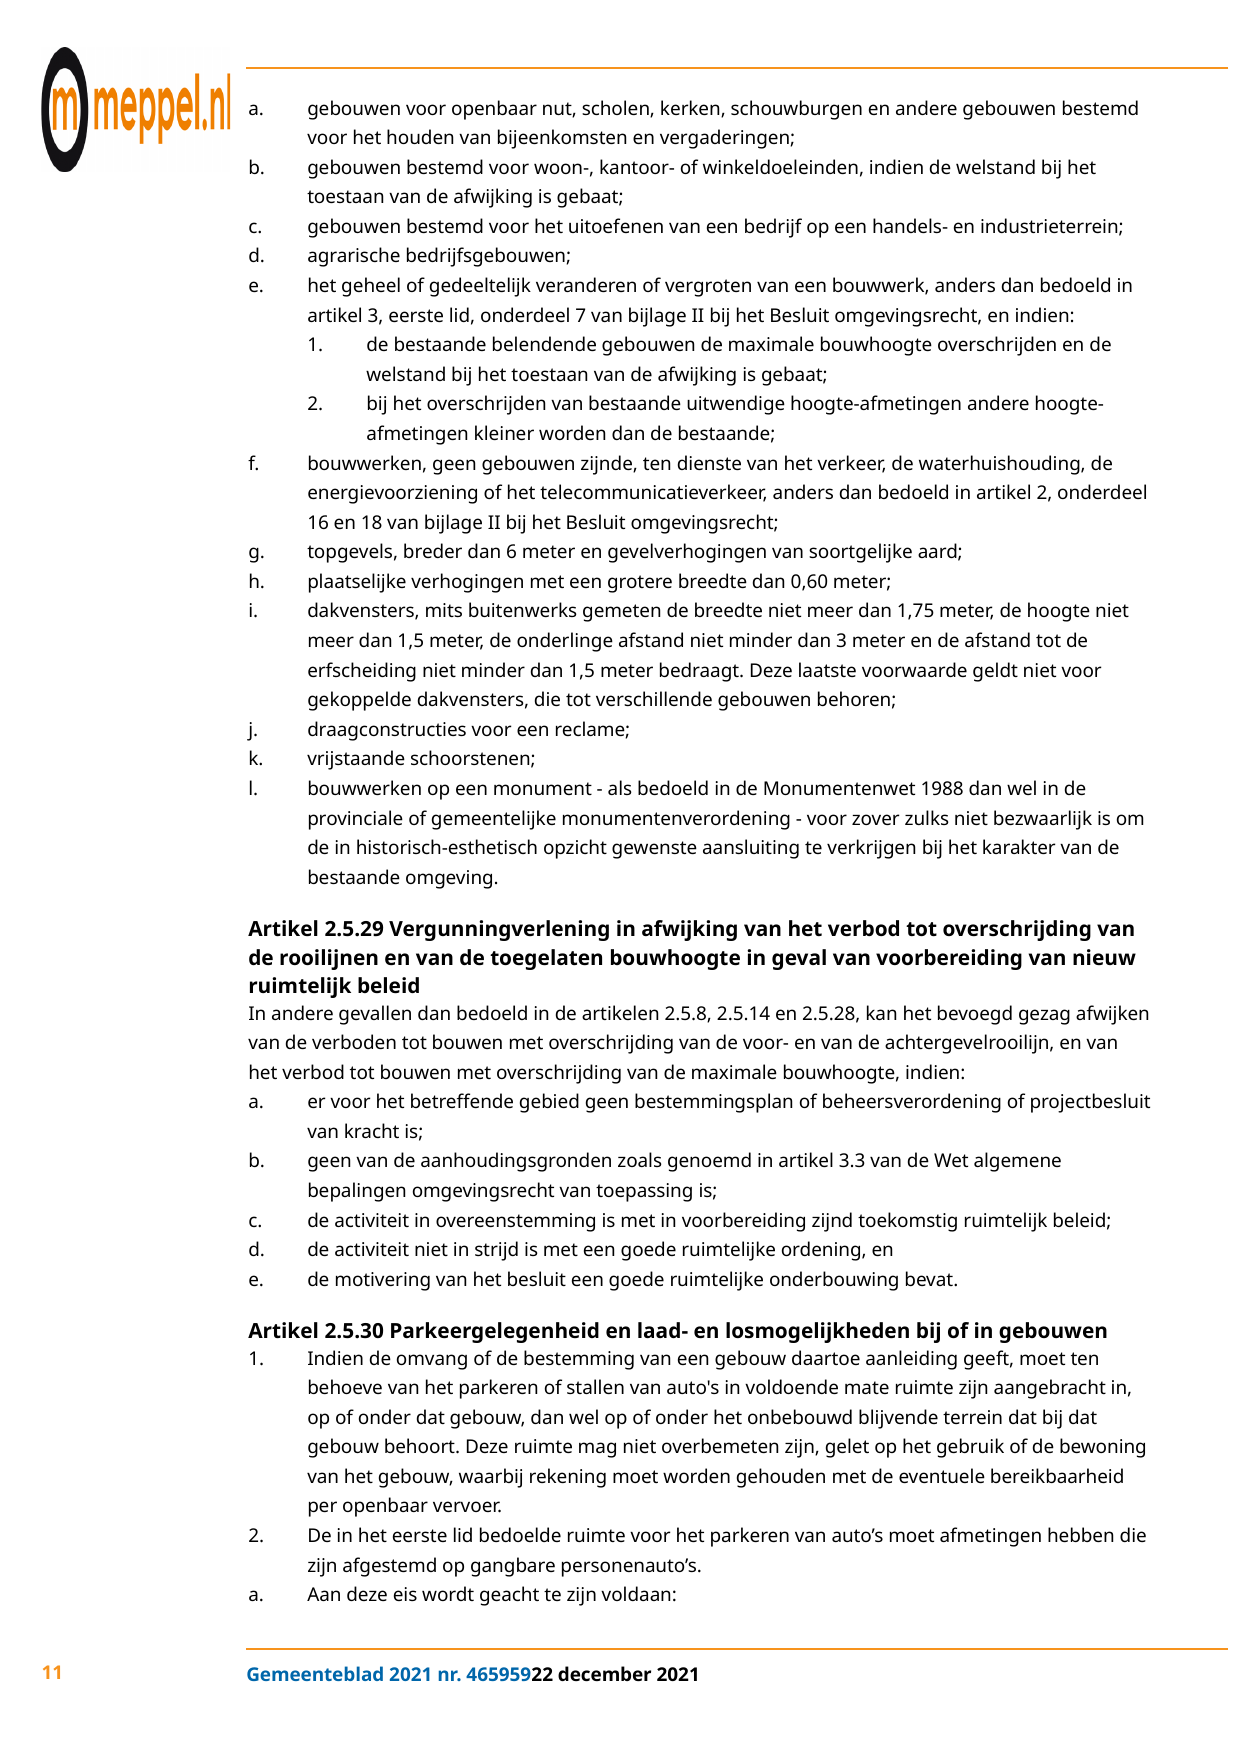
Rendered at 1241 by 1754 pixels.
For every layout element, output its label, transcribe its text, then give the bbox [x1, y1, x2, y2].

list Indien de omvang of de bestemming van een gebouw daartoe aanleiding geeft, moet ten behoeve van het parkeren of stallen van auto's in voldoende mate ruimte zijn aangebracht in, op of onder dat gebouw, dan wel op of onder het onbebouwd blijvende terrein dat bij dat gebouw behoort. Deze ruimte mag niet overbemeten zijn, gelet op het gebruik of de bewoning van het gebouw, waarbij rekening moet worden gehouden met de eventuele bereikbaarheid per openbaar vervoer. [248, 1345, 1152, 1518]
list gebouwen bestemd voor woon-, kantoor- of winkeldoeleinden, indien de welstand bij het toestaan van de afwijking is gebaat; [248, 154, 1152, 209]
text Artikel 2.5.30 Parkeergelegenheid en laad- en losmogelijkheden bij of in gebouwen [248, 1316, 1152, 1345]
list de activiteit in overeenstemming is met in voorbereiding zijnd toekomstig ruimtelijk beleid; [248, 1207, 1152, 1232]
list gebouwen bestemd voor het uitoefenen van een bedrijf op een handels- en industrieterrein; [248, 213, 1152, 239]
list plaatselijke verhogingen met een grotere breedte dan 0,60 meter; [248, 568, 1152, 594]
list de activiteit niet in strijd is met een goede ruimtelijke ordening, en [248, 1236, 1152, 1262]
list De in het eerste lid bedoelde ruimte voor het parkeren van auto’s moet afmetingen hebben die zijn afgestemd op gangbare personenauto’s. [248, 1522, 1152, 1578]
text Artikel 2.5.29 Vergunningverlening in afwijking van het verbod tot overschrijding van de rooilijnen en van de toegelaten bouwhoogte in geval van voorbereiding van nieuw ruimtelijk beleid [248, 914, 1152, 1000]
list topgevels, breder dan 6 meter en gevelverhogingen van soortgelijke aard; [248, 538, 1152, 564]
text In andere gevallen dan bedoeld in de artikelen 2.5.8, 2.5.14 en 2.5.28, kan het bevoegd gezag afwijken van de verboden tot bouwen met overschrijding van de voor- en van de achtergevelrooilijn, en van het verbod tot bouwen met overschrijding van de maximale bouwhoogte, indien: [248, 1000, 1152, 1084]
list bouwwerken, geen gebouwen zijnde, ten dienste van het verkeer, de waterhuishouding, de energievoorziening of het telecommunicatieverkeer, anders dan bedoeld in artikel 2, onderdeel 16 en 18 van bijlage II bij het Besluit omgevingsrecht; [248, 450, 1152, 535]
list bij het overschrijden van bestaande uitwendige hoogte-afmetingen andere hoogte-afmetingen kleiner worden dan de bestaande; [307, 391, 1152, 446]
list geen van de aanhoudingsgronden zoals genoemd in artikel 3.3 van de Wet algemene bepalingen omgevingsrecht van toepassing is; [248, 1148, 1152, 1203]
list de bestaande belendende gebouwen de maximale bouwhoogte overschrijden en de welstand bij het toestaan van de afwijking is gebaat; [307, 331, 1152, 387]
picture [41, 47, 231, 172]
list draagconstructies voor een reclame; [248, 716, 1152, 742]
list bouwwerken op een monument - als bedoeld in de Monumentenwet 1988 dan wel in de provinciale of gemeentelijke monumentenverordening - voor zover zulks niet bezwaarlijk is om de in historisch-esthetisch opzicht gewenste aansluiting te verkrijgen bij het karakter van de bestaande omgeving. [248, 775, 1152, 890]
list dakvensters, mits buitenwerks gemeten de breedte niet meer dan 1,75 meter, de hoogte niet meer dan 1,5 meter, de onderlinge afstand niet minder dan 3 meter en de afstand tot de erfscheiding niet minder dan 1,5 meter bedraagt. Deze laatste voorwaarde geldt niet voor gekoppelde dakvensters, die tot verschillende gebouwen behoren; [248, 598, 1152, 712]
list vrijstaande schoorstenen; [248, 746, 1152, 771]
list Aan deze eis wordt geacht te zijn voldaan: [248, 1581, 1152, 1607]
list de motivering van het besluit een goede ruimtelijke onderbouwing bevat. [248, 1266, 1152, 1292]
list er voor het betreffende gebied geen bestemmingsplan of beheersverordening of projectbesluit van kracht is; [248, 1088, 1152, 1144]
list agrarische bedrijfsgebouwen; [248, 243, 1152, 268]
list gebouwen voor openbaar nut, scholen, kerken, schouwburgen en andere gebouwen bestemd voor het houden van bijeenkomsten en vergaderingen; [248, 95, 1152, 150]
list het geheel of gedeeltelijk veranderen of vergroten van een bouwwerk, anders dan bedoeld in artikel 3, eerste lid, onderdeel 7 van bijlage II bij het Besluit omgevingsrecht, en indien: [248, 272, 1152, 328]
